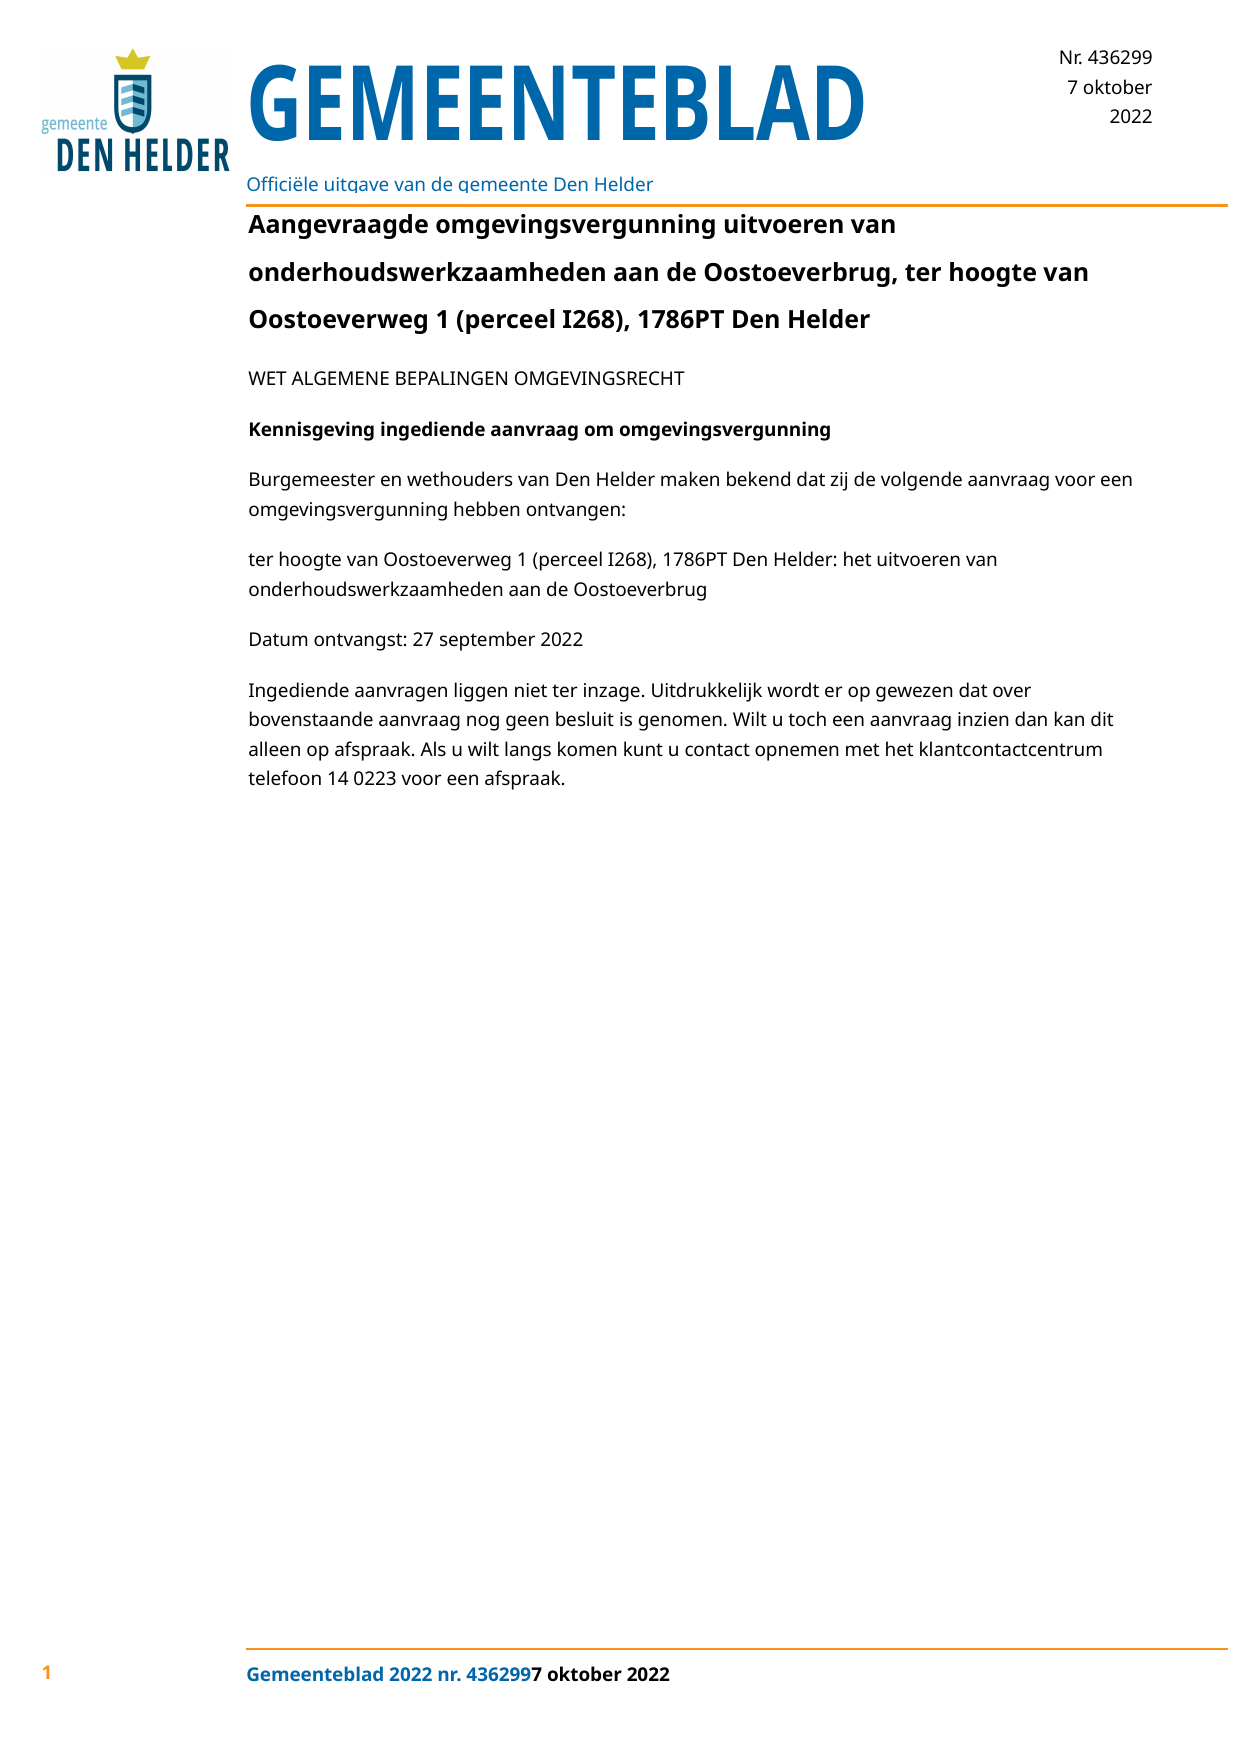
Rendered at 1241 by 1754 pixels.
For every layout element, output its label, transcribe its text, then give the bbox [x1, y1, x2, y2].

picture [130, 157, 135, 172]
picture [182, 144, 187, 165]
text Datum ontvangst: 27 september 2022 [248, 626, 1152, 652]
picture [220, 160, 224, 172]
text WET ALGEMENE BEPALINGEN OMGEVINGSRECHT [248, 366, 1152, 391]
picture [41, 47, 231, 172]
picture [100, 154, 106, 172]
text ter hoogte van Oostoeverweg 1 (perceel I268), 1786PT Den Helder: het uitvoeren van onderhoudswerkzaamheden aan de Oostoeverbrug [248, 546, 1152, 602]
text Burgemeester en wethouders van Den Helder maken bekend dat zij de volgende aanvraag voor een omgevingsvergunning hebben ontvangen: [248, 466, 1152, 522]
text Ingediende aanvragen liggen niet ter inzage. Uitdrukkelijk wordt er op gewezen dat over bovenstaande aanvraag nog geen besluit is genomen. Wilt u toch een aanvraag inzien dan kan dit alleen op afspraak. Als u wilt langs komen kunt u contact opnemen met het klantcontactcentrum telefoon 14 0223 voor een afspraak. [248, 677, 1152, 791]
picture [63, 144, 68, 165]
text Aangevraagde omgevingsvergunning uitvoeren van onderhoudswerkzaamheden aan de Oostoeverbrug, ter hoogte van Oostoeverweg 1 (perceel I268), 1786PT Den Helder [248, 207, 1152, 336]
text Kennisgeving ingediende aanvraag om omgevingsvergunning [248, 416, 1152, 442]
